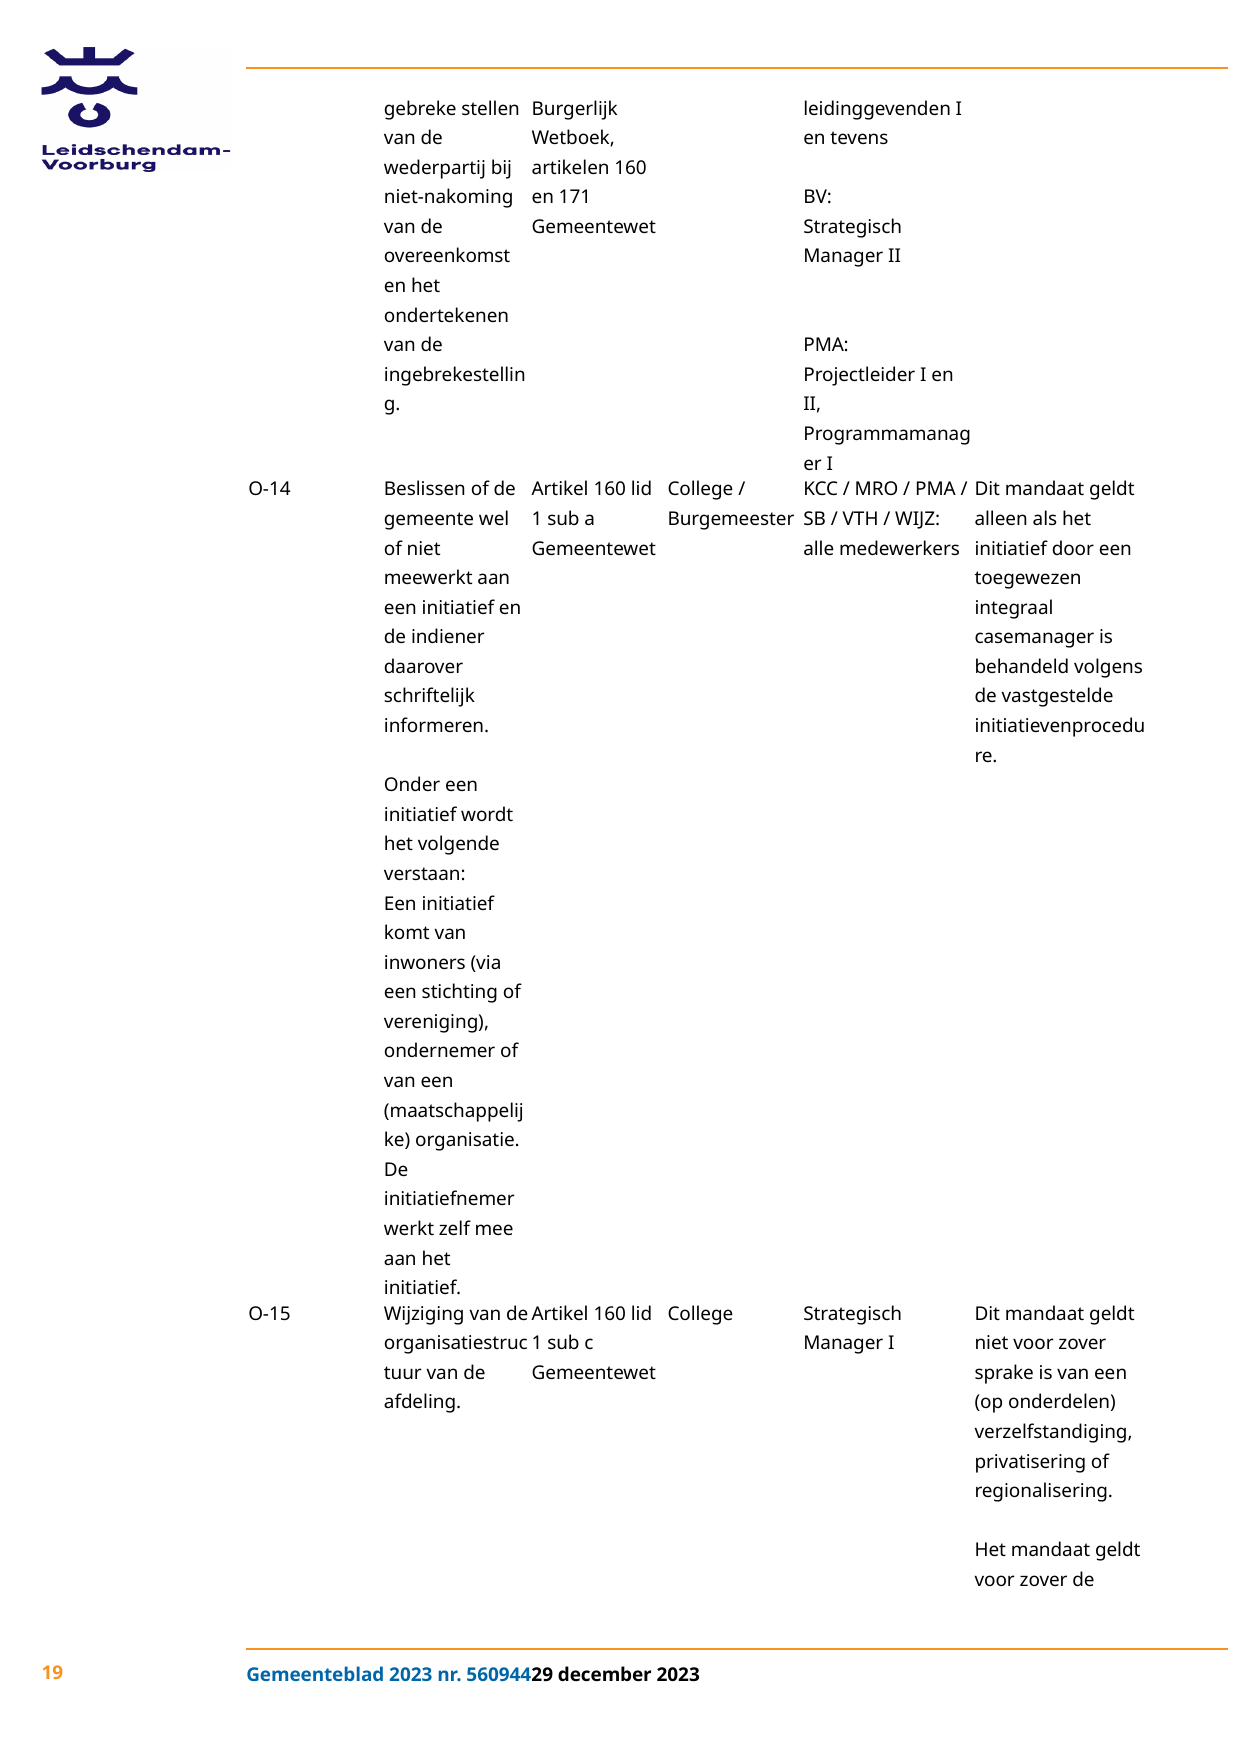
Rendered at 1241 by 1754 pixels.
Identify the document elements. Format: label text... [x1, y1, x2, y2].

table_cell O-14 [248, 476, 384, 1300]
table_cell [667, 95, 803, 476]
table_cell gebreke stellen van de wederpartij bij niet-nakoming van de overeenkomst en het ondertekenen van de ingebrekestelling. [384, 95, 531, 476]
picture [41, 47, 231, 172]
table_cell Artikel 160 lid 1 sub a Gemeentewet [531, 476, 667, 1300]
table_cell [248, 95, 384, 476]
table_cell [974, 95, 1152, 476]
table_cell Strategisch Manager I [803, 1300, 974, 1592]
table_cell College [667, 1300, 803, 1592]
table_cell leidinggevenden I en tevens BV: Strategisch Manager II PMA: Projectleider I en II, Programmamanager I [803, 95, 974, 476]
table_cell College / Burgemeester [667, 476, 803, 1300]
table_cell Beslissen of de gemeente wel of niet meewerkt aan een initiatief en de indiener daarover schriftelijk informeren. Onder een initiatief wordt het volgende verstaan: Een initiatief komt van inwoners (via een stichting of vereniging), ondernemer of van een (maatschappelijke) organisatie. De initiatiefnemer werkt zelf mee aan het initiatief. [384, 476, 531, 1300]
table_cell O-15 [248, 1300, 384, 1592]
table_cell Dit mandaat geldt alleen als het initiatief door een toegewezen integraal casemanager is behandeld volgens de vastgestelde initiatievenprocedure. [974, 476, 1152, 1300]
table_cell Burgerlijk Wetboek, artikelen 160 en 171 Gemeentewet [531, 95, 667, 476]
table_cell Wijziging van de organisatiestructuur van de afdeling. [384, 1300, 531, 1592]
table_cell Artikel 160 lid 1 sub c Gemeentewet [531, 1300, 667, 1592]
table_cell Dit mandaat geldt niet voor zover sprake is van een (op onderdelen) verzelfstandiging, privatisering of regionalisering. Het mandaat geldt voor zover de [974, 1300, 1152, 1592]
table_cell KCC / MRO / PMA / SB / VTH / WIJZ: alle medewerkers [803, 476, 974, 1300]
